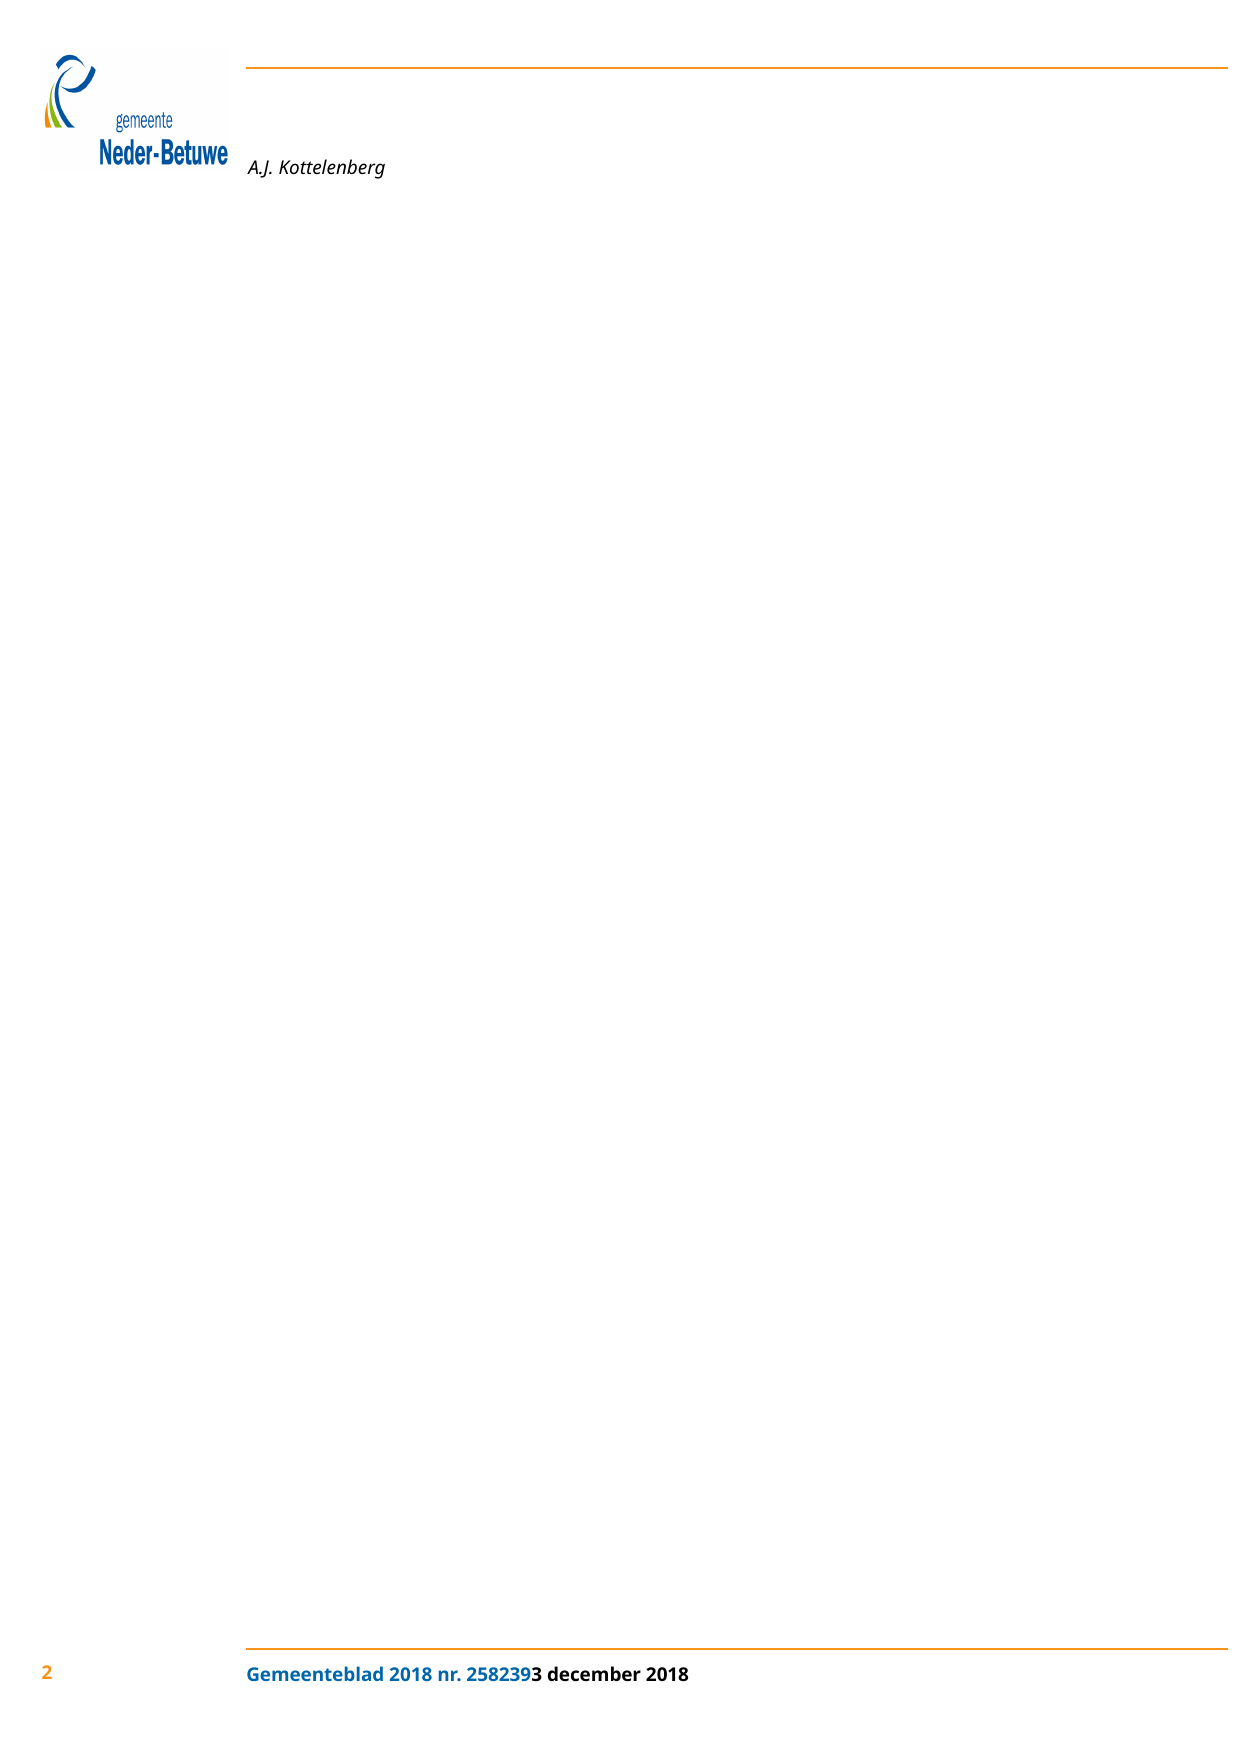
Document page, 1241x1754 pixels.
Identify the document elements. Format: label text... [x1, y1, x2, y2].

picture [41, 47, 231, 172]
text A.J. Kottelenberg [248, 154, 1152, 180]
